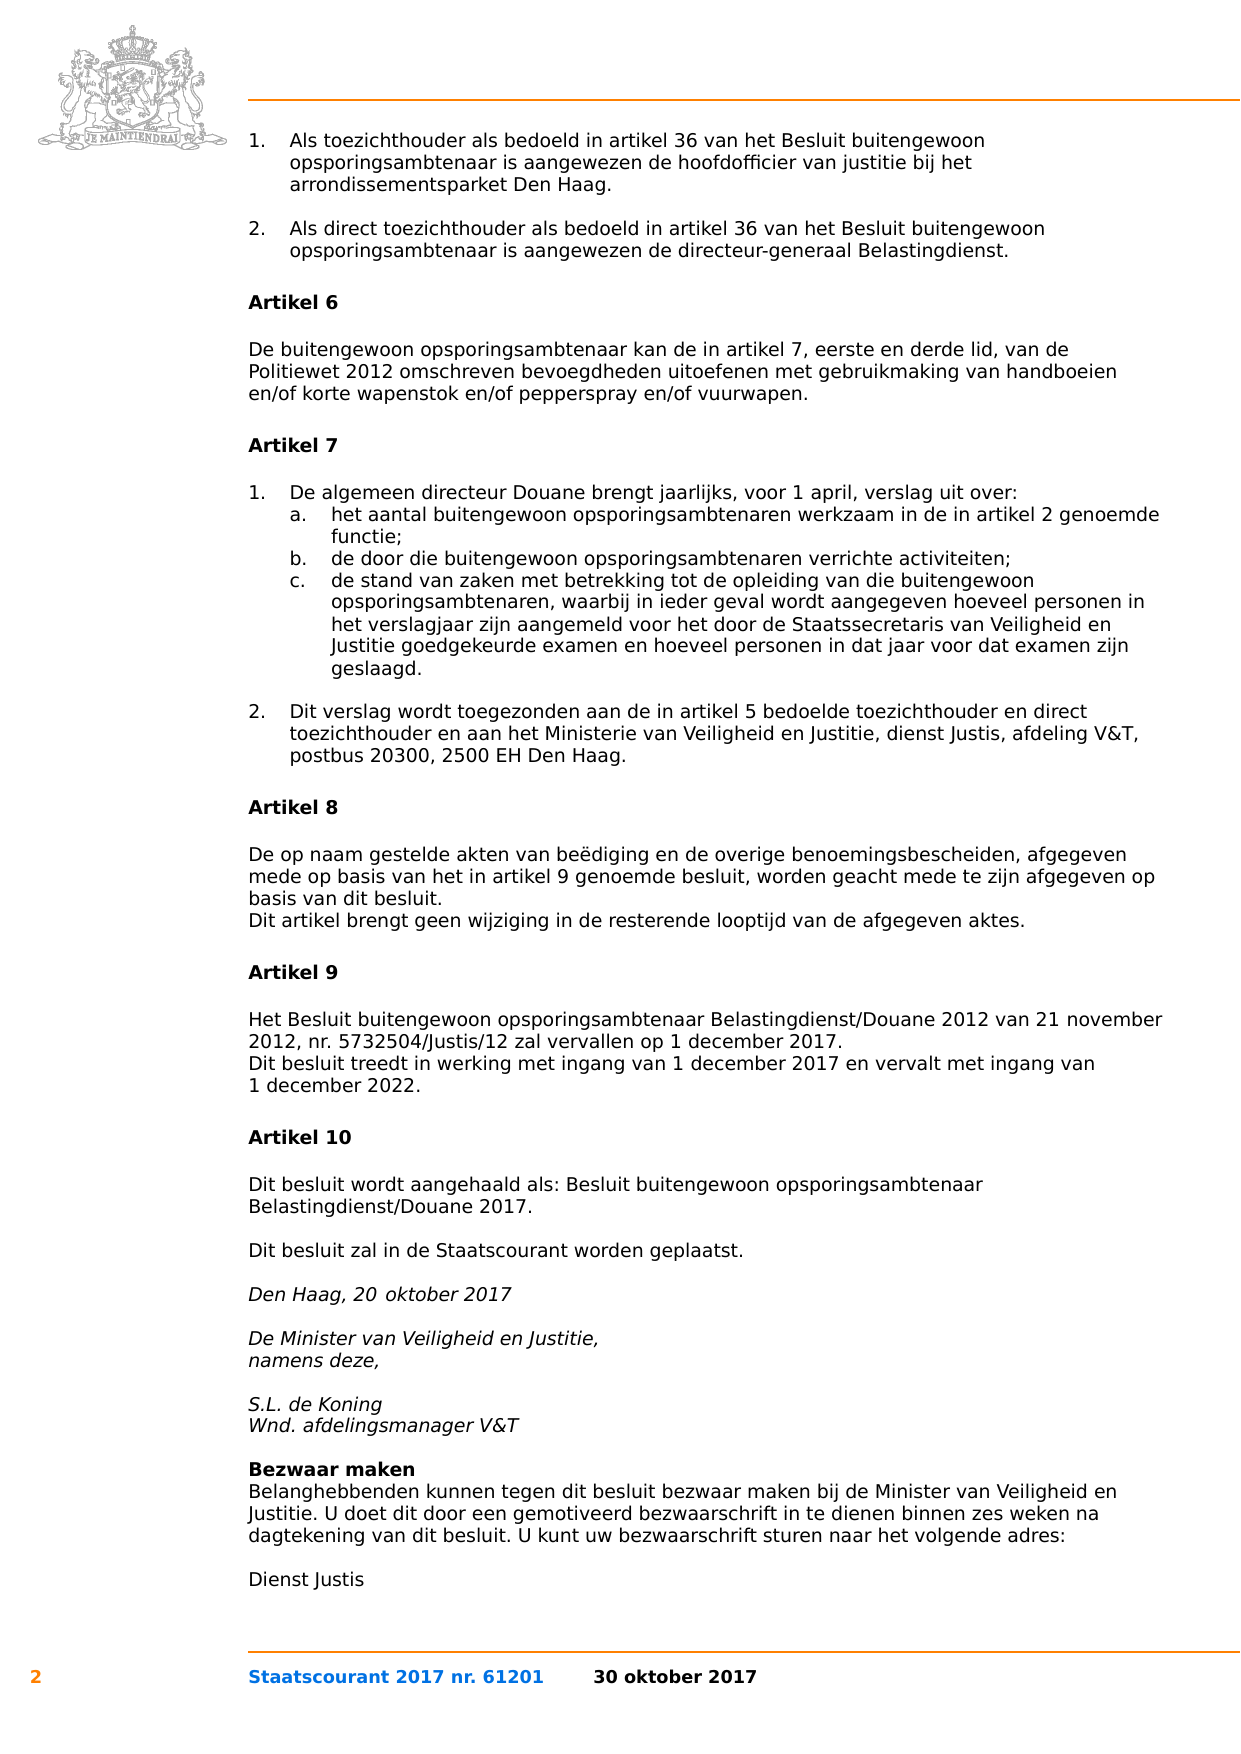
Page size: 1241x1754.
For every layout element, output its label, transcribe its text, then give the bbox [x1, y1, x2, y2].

subtitle Artikel 6 [248, 292, 1163, 314]
text a. het aantal buitengewoon opsporingsambtenaren werkzaam in de in artikel 2 genoemde functie; [289, 503, 1163, 547]
text Dienst Justis [248, 1569, 1163, 1591]
subtitle Artikel 8 [248, 797, 1163, 819]
text Dit besluit zal in de Staatscourant worden geplaatst. [248, 1240, 1163, 1262]
text 1. Als toezichthouder als bedoeld in artikel 36 van het Besluit buitengewoon opsporingsambtenaar is aangewezen de hoofdofficier van justitie bij het arrondissementsparket Den Haag. [248, 130, 1163, 196]
text 2. Als direct toezichthouder als bedoeld in artikel 36 van het Besluit buitengewoon opsporingsambtenaar is aangewezen de directeur-generaal Belastingdienst. [248, 218, 1163, 262]
subtitle Artikel 9 [248, 962, 1163, 984]
subtitle Artikel 10 [248, 1127, 1163, 1149]
text Dit besluit treedt in werking met ingang van 1 december 2017 en vervalt met ingang van 1 december 2022. [248, 1053, 1163, 1097]
text De op naam gestelde akten van beëdiging en de overige benoemingsbescheiden, afgegeven mede op basis van het in artikel 9 genoemde besluit, worden geacht mede te zijn afgegeven op basis van dit besluit. [248, 844, 1163, 910]
text Belanghebbenden kunnen tegen dit besluit bezwaar maken bij de Minister van Veiligheid en Justitie. U doet dit door een gemotiveerd bezwaarschrift in te dienen binnen zes weken na dagtekening van dit besluit. U kunt uw bezwaarschrift sturen naar het volgende adres: [248, 1481, 1163, 1547]
subtitle Artikel 7 [248, 434, 1163, 457]
text Bezwaar maken [248, 1459, 1163, 1481]
text Den Haag, 20 oktober 2017 [248, 1284, 1163, 1306]
picture [38, 25, 227, 150]
text Dit artikel brengt geen wijziging in de resterende looptijd van de afgegeven aktes. [248, 910, 1163, 932]
text De buitengewoon opsporingsambtenaar kan de in artikel 7, eerste en derde lid, van de Politiewet 2012 omschreven bevoegdheden uitoefenen met gebruikmaking van handboeien en/of korte wapenstok en/of pepperspray en/of vuurwapen. [248, 339, 1163, 404]
text b. de door die buitengewoon opsporingsambtenaren verrichte activiteiten; [289, 547, 1163, 569]
text Het Besluit buitengewoon opsporingsambtenaar Belastingdienst/Douane 2012 van 21 november 2012, nr. 5732504/Justis/12 zal vervallen op 1 december 2017. [248, 1009, 1163, 1053]
text De Minister van Veiligheid en Justitie, namens deze, S.L. de Koning Wnd. afdelingsmanager V&T [248, 1327, 1163, 1437]
text 2. Dit verslag wordt toegezonden aan de in artikel 5 bedoelde toezichthouder en direct toezichthouder en aan het Ministerie van Veiligheid en Justitie, dienst Justis, afdeling V&T, postbus 20300, 2500 EH Den Haag. [248, 701, 1163, 767]
text 1. De algemeen directeur Douane brengt jaarlijks, voor 1 april, verslag uit over: [248, 482, 1163, 503]
text Dit besluit wordt aangehaald als: Besluit buitengewoon opsporingsambtenaar Belastingdienst/Douane 2017. [248, 1174, 1163, 1218]
text c. de stand van zaken met betrekking tot de opleiding van die buitengewoon opsporingsambtenaren, waarbij in ieder geval wordt aangegeven hoeveel personen in het verslagjaar zijn aangemeld voor het door de Staatssecretaris van Veiligheid en Justitie goedgekeurde examen en hoeveel personen in dat jaar voor dat examen zijn geslaagd. [289, 569, 1163, 679]
